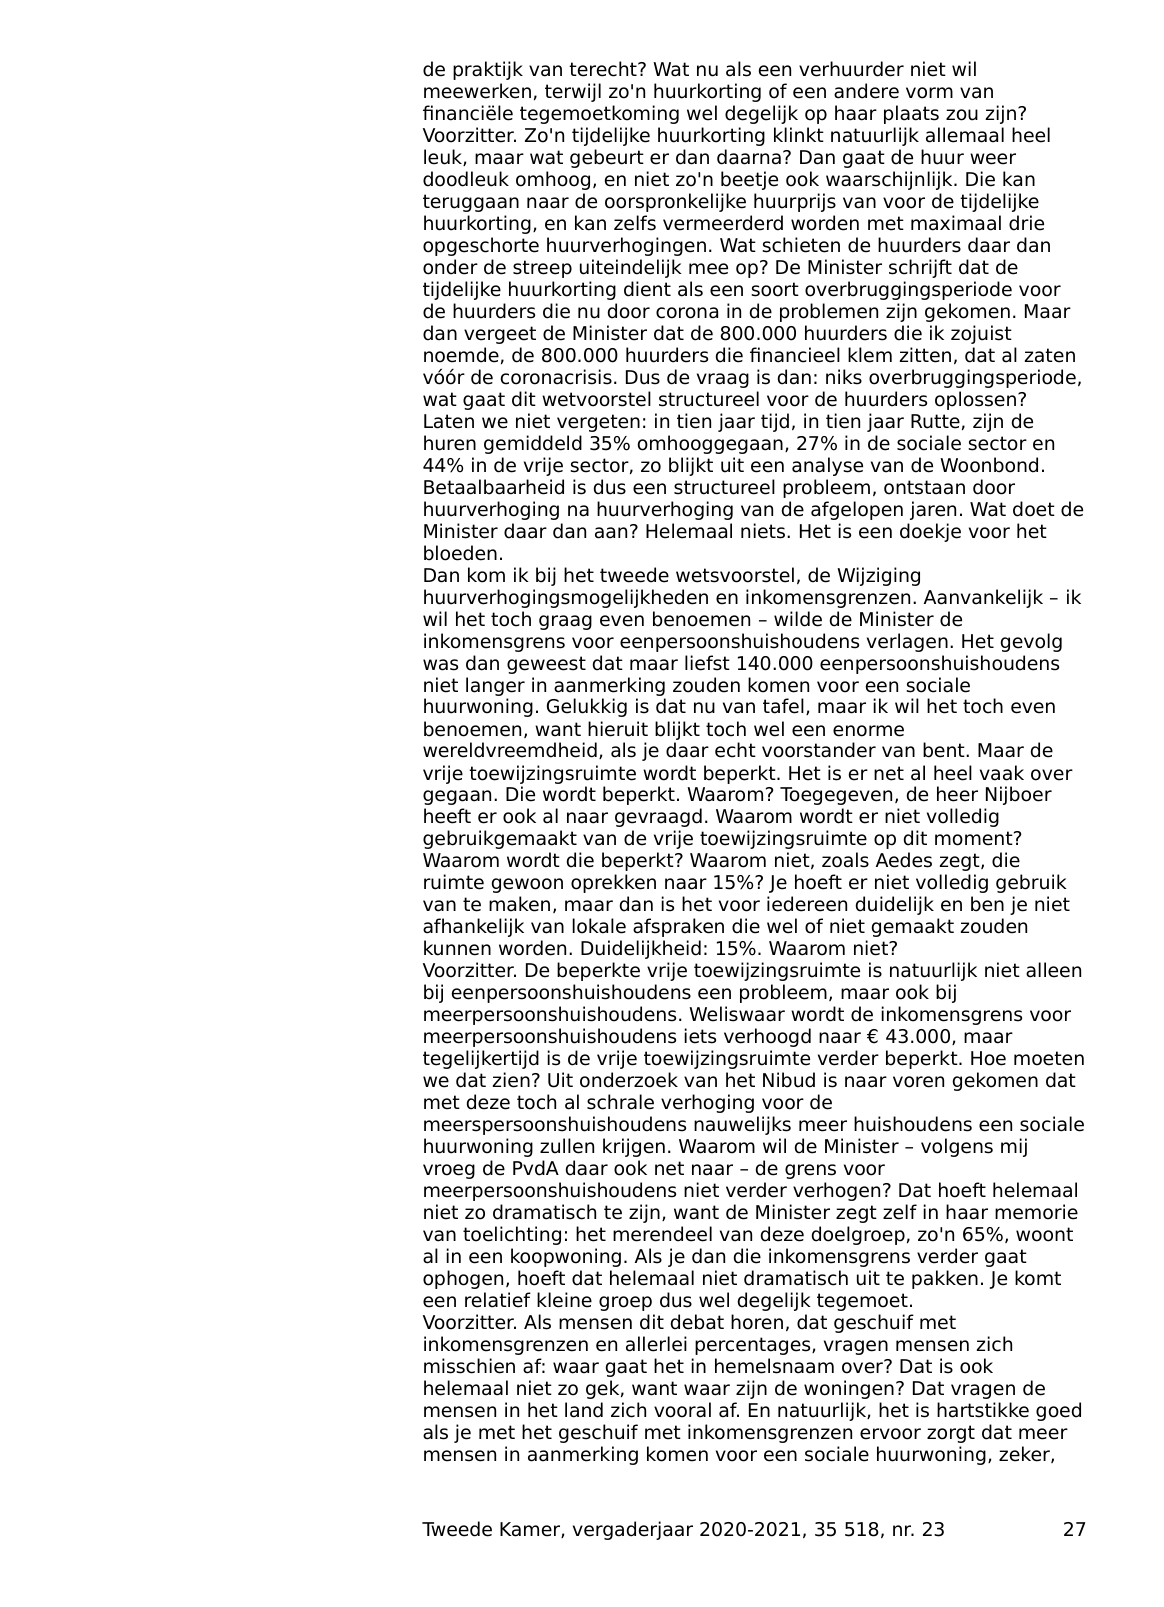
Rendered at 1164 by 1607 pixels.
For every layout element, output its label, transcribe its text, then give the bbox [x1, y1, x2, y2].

text Voorzitter. Als mensen dit debat horen, dat geschuif met inkomensgrenzen en allerlei percentages, vragen mensen zich misschien af: waar gaat het in hemelsnaam over? Dat is ook helemaal niet zo gek, want waar zijn de woningen? Dat vragen de mensen in het land zich vooral af. En natuurlijk, het is hartstikke goed als je met het geschuif met inkomensgrenzen ervoor zorgt dat meer mensen in aanmerking komen voor een sociale huurwoning, zeker, [422, 1312, 1087, 1466]
text de praktijk van terecht? Wat nu als een verhuurder niet wil meewerken, terwijl zo'n huurkorting of een andere vorm van financiële tegemoetkoming wel degelijk op haar plaats zou zijn? [422, 59, 1087, 125]
text Voorzitter. De beperkte vrije toewijzingsruimte is natuurlijk niet alleen bij eenpersoonshuishoudens een probleem, maar ook bij meerpersoonshuishoudens. Weliswaar wordt de inkomensgrens voor meerpersoonshuishoudens iets verhoogd naar € 43.000, maar tegelijkertijd is de vrije toewijzingsruimte verder beperkt. Hoe moeten we dat zien? Uit onderzoek van het Nibud is naar voren gekomen dat met deze toch al schrale verhoging voor de meerspersoonshuishoudens nauwelijks meer huishoudens een sociale huurwoning zullen krijgen. Waarom wil de Minister – volgens mij vroeg de PvdA daar ook net naar – de grens voor meerpersoonshuishoudens niet verder verhogen? Dat hoeft helemaal niet zo dramatisch te zijn, want de Minister zegt zelf in haar memorie van toelichting: het merendeel van deze doelgroep, zo'n 65%, woont al in een koopwoning. Als je dan die inkomensgrens verder gaat ophogen, hoeft dat helemaal niet dramatisch uit te pakken. Je komt een relatief kleine groep dus wel degelijk tegemoet. [422, 960, 1087, 1312]
text Dan kom ik bij het tweede wetsvoorstel, de Wijziging huurverhogingsmogelijkheden en inkomensgrenzen. Aanvankelijk – ik wil het toch graag even benoemen – wilde de Minister de inkomensgrens voor eenpersoonshuishoudens verlagen. Het gevolg was dan geweest dat maar liefst 140.000 eenpersoonshuishoudens niet langer in aanmerking zouden komen voor een sociale huurwoning. Gelukkig is dat nu van tafel, maar ik wil het toch even benoemen, want hieruit blijkt toch wel een enorme wereldvreemdheid, als je daar echt voorstander van bent. Maar de vrije toewijzingsruimte wordt beperkt. Het is er net al heel vaak over gegaan. Die wordt beperkt. Waarom? Toegegeven, de heer Nijboer heeft er ook al naar gevraagd. Waarom wordt er niet volledig gebruikgemaakt van de vrije toewijzingsruimte op dit moment? Waarom wordt die beperkt? Waarom niet, zoals Aedes zegt, die ruimte gewoon oprekken naar 15%? Je hoeft er niet volledig gebruik van te maken, maar dan is het voor iedereen duidelijk en ben je niet afhankelijk van lokale afspraken die wel of niet gemaakt zouden kunnen worden. Duidelijkheid: 15%. Waarom niet? [422, 564, 1087, 960]
text Voorzitter. Zo'n tijdelijke huurkorting klinkt natuurlijk allemaal heel leuk, maar wat gebeurt er dan daarna? Dan gaat de huur weer doodleuk omhoog, en niet zo'n beetje ook waarschijnlijk. Die kan teruggaan naar de oorspronkelijke huurprijs van voor de tijdelijke huurkorting, en kan zelfs vermeerderd worden met maximaal drie opgeschorte huurverhogingen. Wat schieten de huurders daar dan onder de streep uiteindelijk mee op? De Minister schrijft dat de tijdelijke huurkorting dient als een soort overbruggingsperiode voor de huurders die nu door corona in de problemen zijn gekomen. Maar dan vergeet de Minister dat de 800.000 huurders die ik zojuist noemde, de 800.000 huurders die financieel klem zitten, dat al zaten vóór de coronacrisis. Dus de vraag is dan: niks overbruggingsperiode, wat gaat dit wetvoorstel structureel voor de huurders oplossen? Laten we niet vergeten: in tien jaar tijd, in tien jaar Rutte, zijn de huren gemiddeld 35% omhooggegaan, 27% in de sociale sector en 44% in de vrije sector, zo blijkt uit een analyse van de Woonbond. Betaalbaarheid is dus een structureel probleem, ontstaan door huurverhoging na huurverhoging van de afgelopen jaren. Wat doet de Minister daar dan aan? Helemaal niets. Het is een doekje voor het bloeden. [422, 125, 1087, 564]
